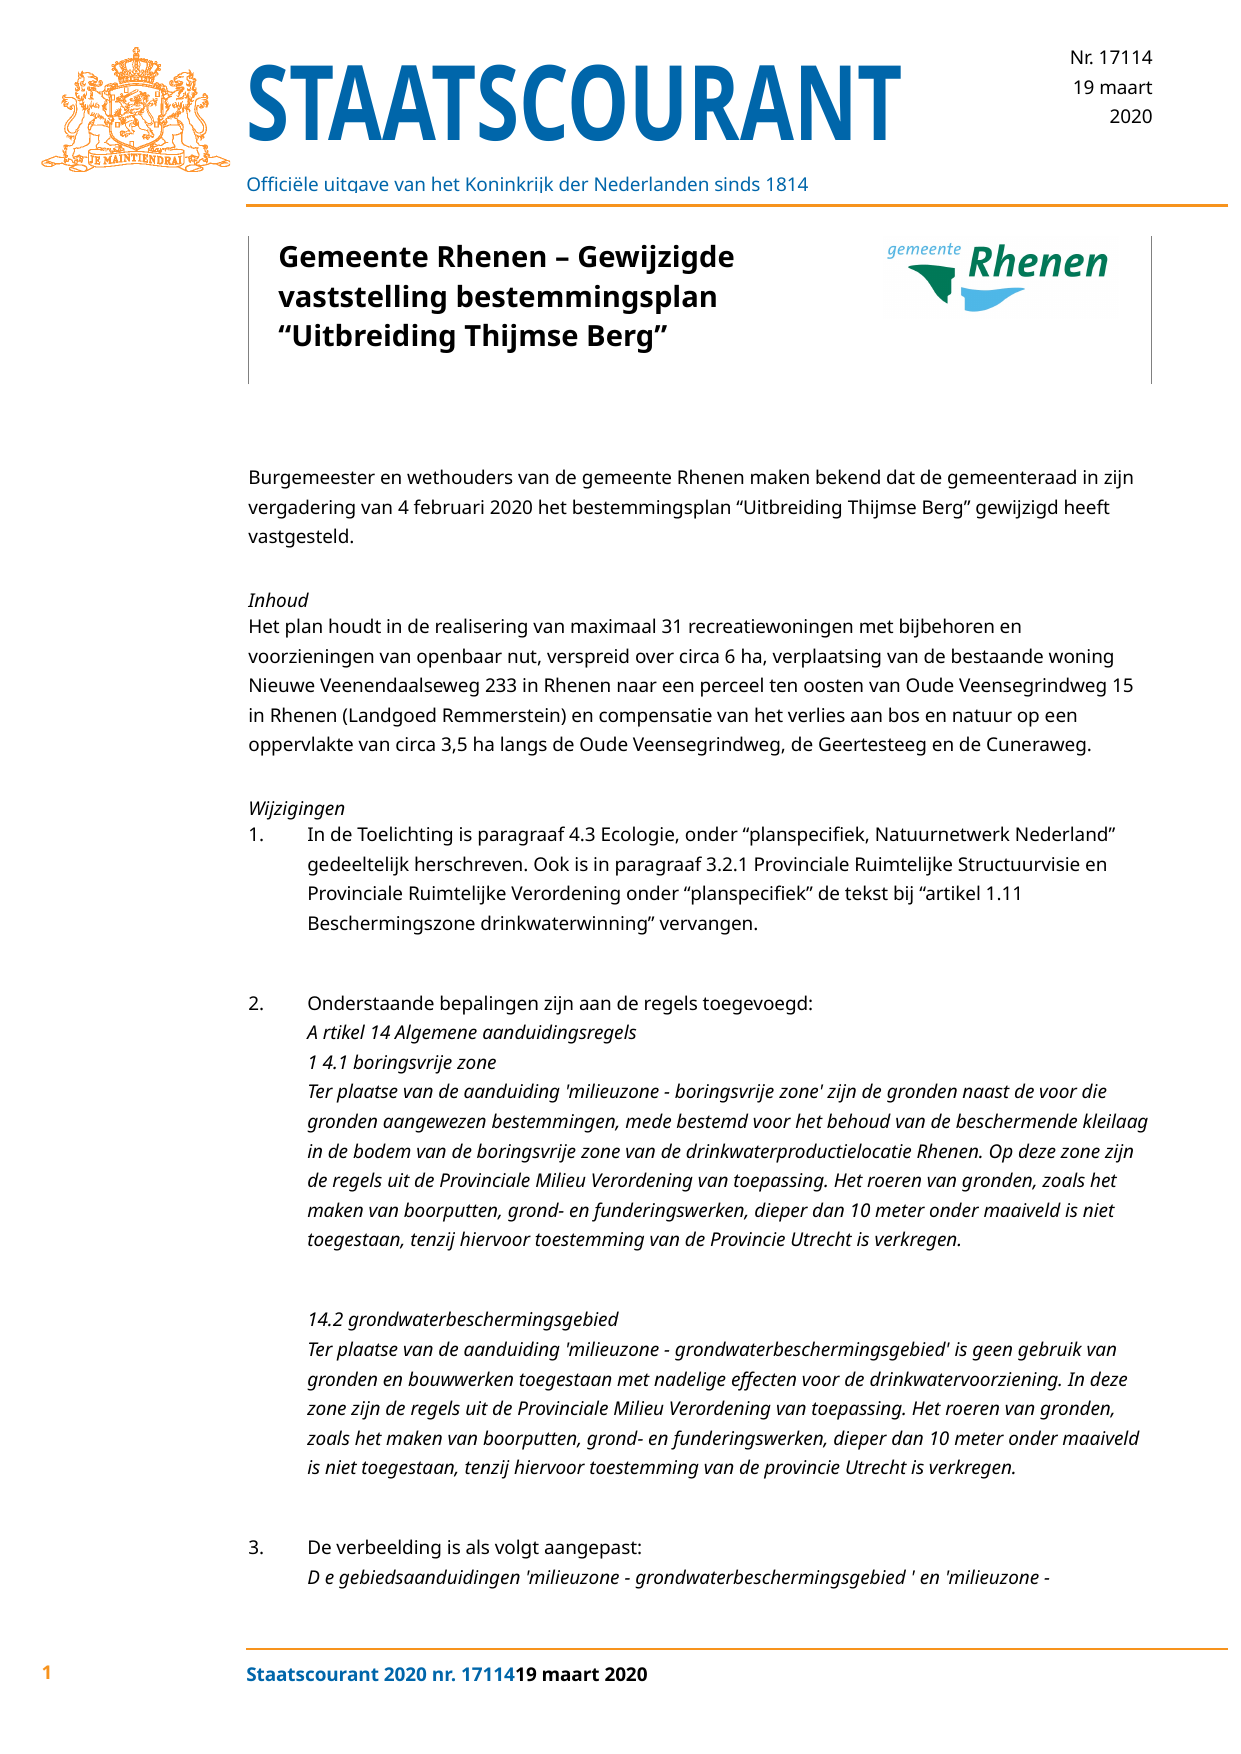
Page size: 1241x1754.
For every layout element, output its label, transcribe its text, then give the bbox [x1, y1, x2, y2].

list 1 4.1 boringsvrije zone [248, 1049, 1152, 1075]
list Ter plaatse van de aanduiding 'milieuzone - grondwaterbeschermingsgebied' is geen gebruik van gronden en bouwwerken toegestaan met nadelige effecten voor de drinkwatervoorziening. In deze zone zijn de regels uit de Provinciale Milieu Verordening van toepassing. Het roeren van gronden, zoals het maken van boorputten, grond- en funderingswerken, dieper dan 10 meter onder maaiveld is niet toegestaan, tenzij hiervoor toestemming van de provincie Utrecht is verkregen. [248, 1336, 1152, 1480]
list A rtikel 14 Algemene aanduidingsregels [248, 1019, 1152, 1045]
list D e gebiedsaanduidingen 'milieuzone - grondwaterbeschermingsgebied ' en 'milieuzone [248, 1564, 1152, 1590]
text Het plan houdt in de realisering van maximaal 31 recreatiewoningen met bijbehoren en voorzieningen van openbaar nut, verspreid over circa 6 ha, verplaatsing van de bestaande woning Nieuwe Veenendaalseweg 233 in Rhenen naar een perceel ten oosten van Oude Veensegrindweg 15 in Rhenen (Landgoed Remmerstein) en compensatie van het verlies aan bos en natuur op een oppervlakte van circa 3,5 ha langs de Oude Veensegrindweg, de Geertesteeg en de Cuneraweg. [248, 613, 1152, 757]
picture [41, 47, 231, 172]
text Burgemeester en wethouders van de gemeente Rhenen maken bekend dat de gemeenteraad in zijn vergadering van 4 februari 2020 het bestemmingsplan “Uitbreiding Thijmse Berg” gewijzigd heeft vastgesteld. [248, 464, 1152, 549]
list Ter plaatse van de aanduiding 'milieuzone - boringsvrije zone' zijn de gronden naast de voor die gronden aangewezen bestemmingen, mede bestemd voor het behoud van de beschermende kleilaag in de bodem van de boringsvrije zone van de drinkwaterproductielocatie Rhenen. Op deze zone zijn de regels uit de Provinciale Milieu Verordening van toepassing. Het roeren van gronden, zoals het maken van boorputten, grond- en funderingswerken, dieper dan 10 meter onder maaiveld is niet toegestaan, tenzij hiervoor toestemming van de Provincie Utrecht is verkregen. [248, 1079, 1152, 1252]
text Inhoud [248, 587, 1152, 613]
list In de Toelichting is paragraaf 4.3 Ecologie, onder “planspecifiek, Natuurnetwerk Nederland” gedeeltelijk herschreven. Ook is in paragraaf 3.2.1 Provinciale Ruimtelijke Structuurvisie en Provinciale Ruimtelijke Verordening onder “planspecifiek” de tekst bij “artikel 1.11 Beschermingszone drinkwaterwinning” vervangen. [248, 821, 1152, 936]
table_header [850, 236, 1151, 384]
list De verbeelding is als volgt aangepast: [248, 1534, 1152, 1560]
list 14.2 grondwaterbeschermingsgebied [248, 1307, 1152, 1332]
table_header Gemeente Rhenen – Gewijzigde vaststelling bestemmingsplan “Uitbreiding Thijmse Berg” [249, 236, 850, 384]
picture [882, 236, 1119, 319]
text Wijzigingen [248, 796, 1152, 821]
list Onderstaande bepalingen zijn aan de regels toegevoegd: [248, 990, 1152, 1016]
